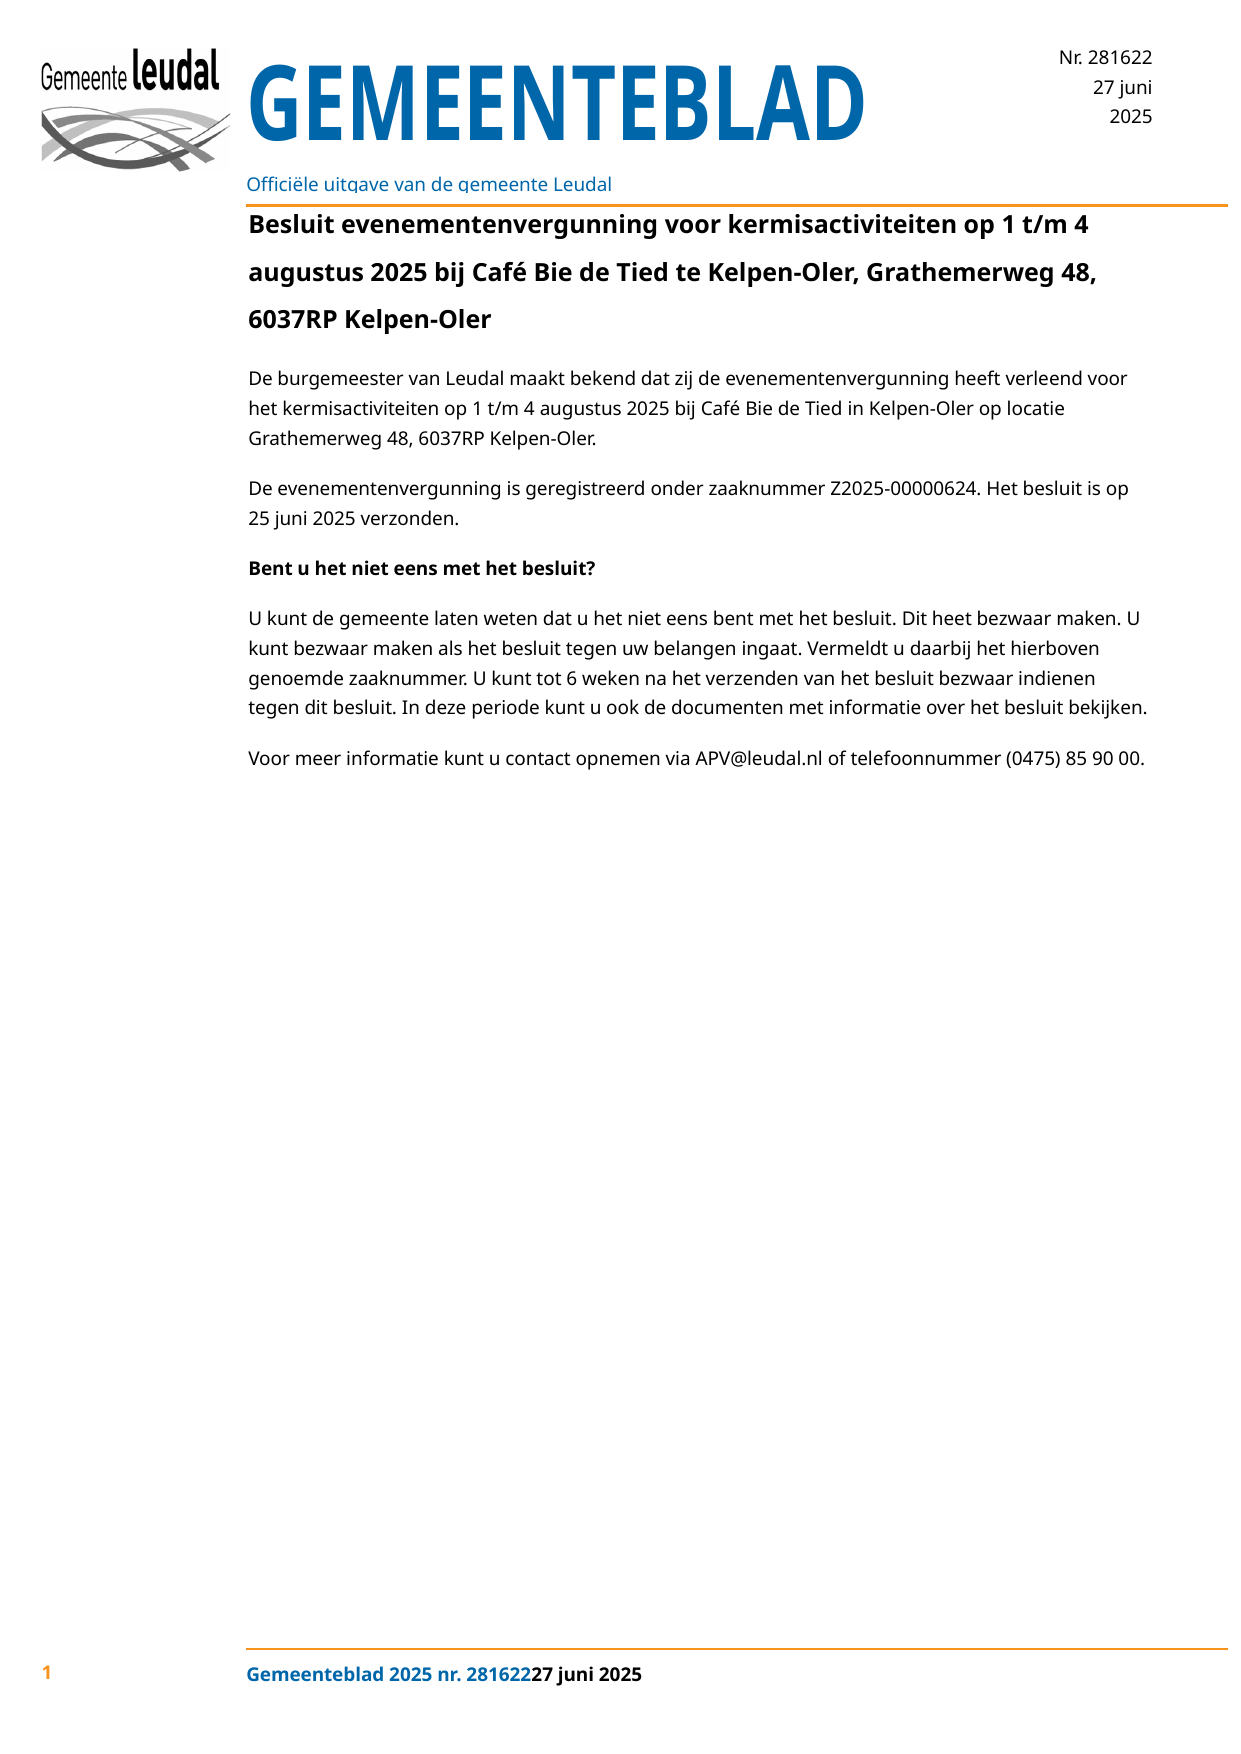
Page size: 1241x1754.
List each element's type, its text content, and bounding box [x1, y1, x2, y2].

picture [41, 47, 231, 172]
text Voor meer informatie kunt u contact opnemen via APV@leudal.nl of telefoonnummer (0475) 85 90 00. [248, 745, 1152, 770]
text U kunt de gemeente laten weten dat u het niet eens bent met het besluit. Dit heet bezwaar maken. U kunt bezwaar maken als het besluit tegen uw belangen ingaat. Vermeldt u daarbij het hierboven genoemde zaaknummer. U kunt tot 6 weken na het verzenden van het besluit bezwaar indienen tegen dit besluit. In deze periode kunt u ook de documenten met informatie over het besluit bekijken. [248, 606, 1152, 720]
text De evenementenvergunning is geregistreerd onder zaaknummer Z2025-00000624. Het besluit is op 25 juni 2025 verzonden. [248, 475, 1152, 530]
text Bent u het niet eens met het besluit? [248, 555, 1152, 581]
text De burgemeester van Leudal maakt bekend dat zij de evenementenvergunning heeft verleend voor het kermisactiviteiten op 1 t/m 4 augustus 2025 bij Café Bie de Tied in Kelpen-Oler op locatie Grathemerweg 48, 6037RP Kelpen-Oler. [248, 366, 1152, 450]
text Besluit evenementenvergunning voor kermisactiviteiten op 1 t/m 4 augustus 2025 bij Café Bie de Tied te Kelpen-Oler, Grathemerweg 48, 6037RP Kelpen-Oler [248, 207, 1152, 336]
